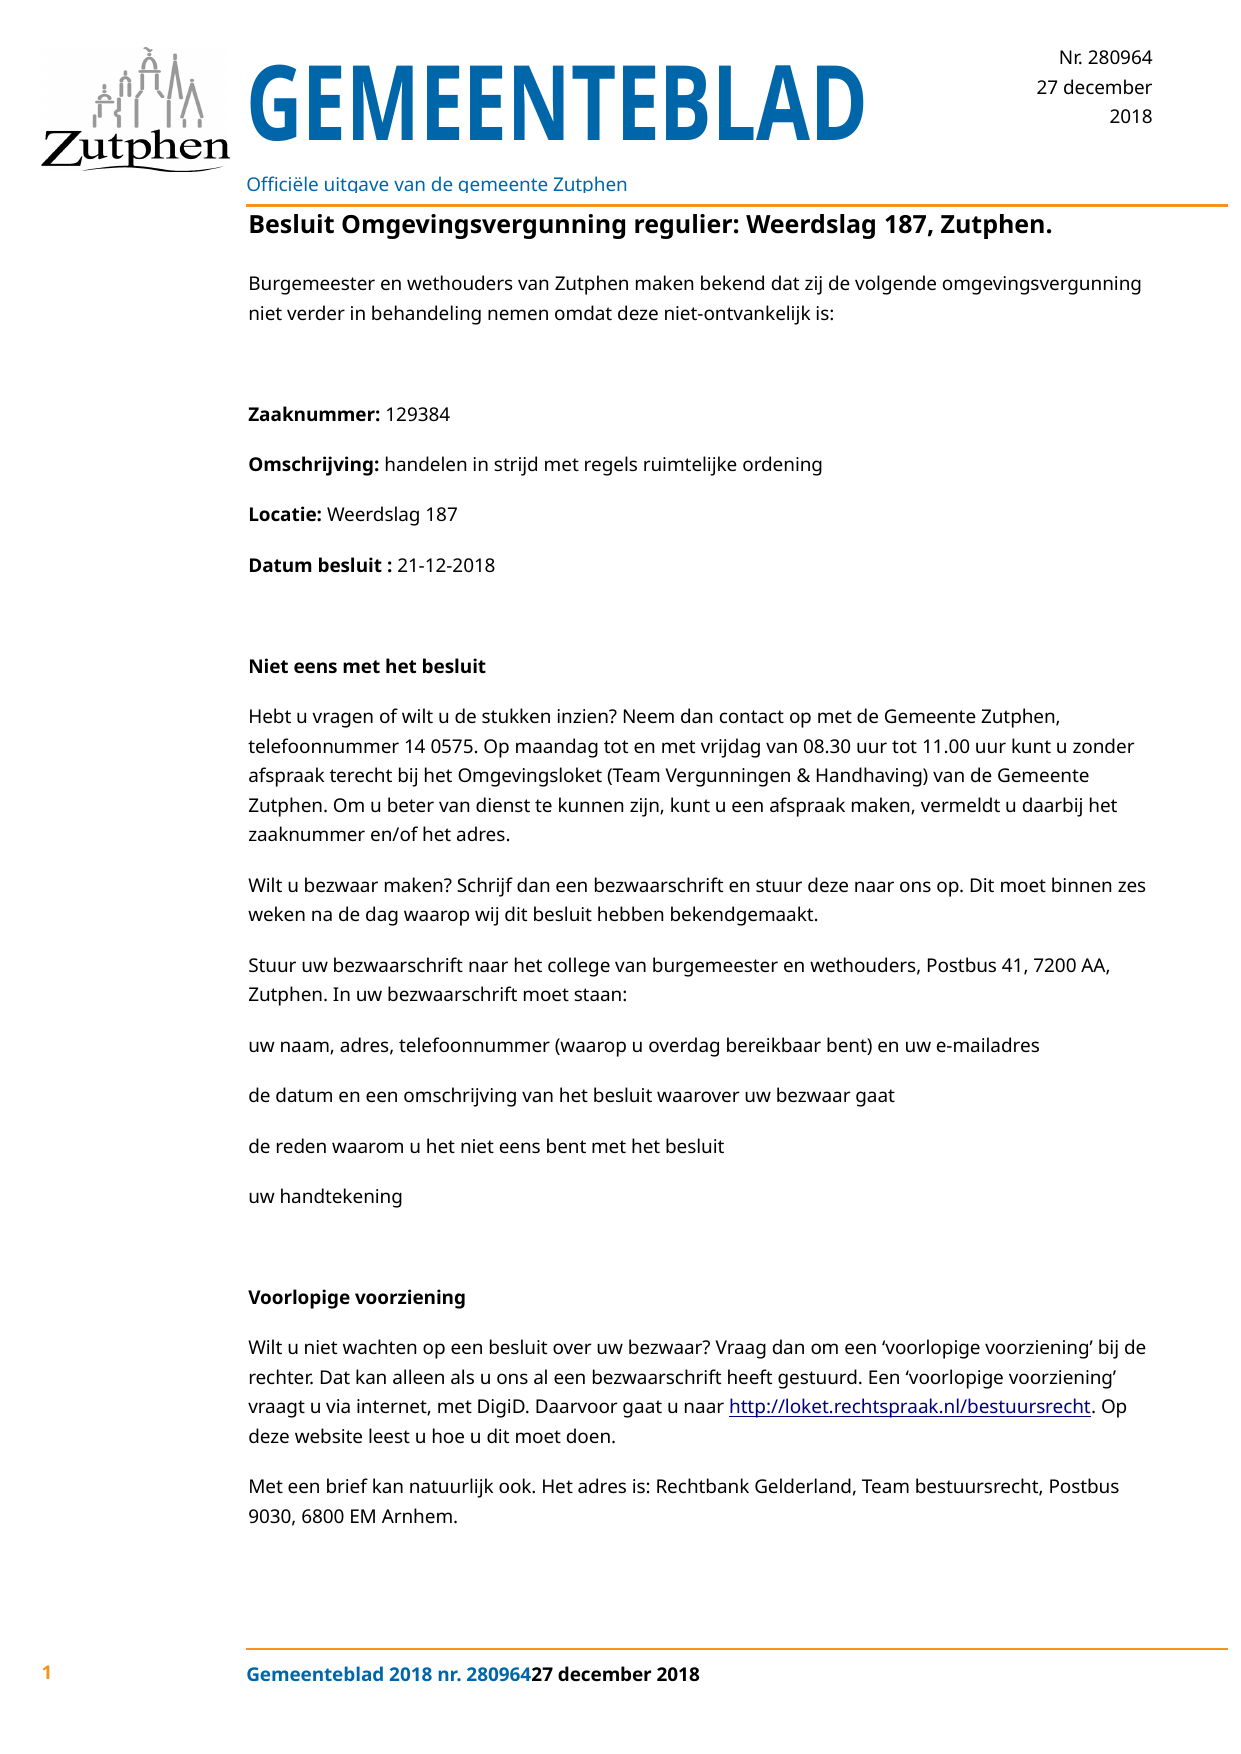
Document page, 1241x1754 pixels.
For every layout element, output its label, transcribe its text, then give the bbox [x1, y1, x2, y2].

text de datum en een omschrijving van het besluit waarover uw bezwaar gaat [248, 1082, 1152, 1108]
text Voorlopige voorziening [248, 1284, 1152, 1310]
text Omschrijving: handelen in strijd met regels ruimtelijke ordening [248, 451, 1152, 477]
text Niet eens met het besluit [248, 653, 1152, 678]
text Datum besluit : 21-12-2018 [248, 552, 1152, 578]
text Locatie: Weerdslag 187 [248, 502, 1152, 527]
text Besluit Omgevingsvergunning regulier: Weerdslag 187, Zutphen. [248, 207, 1152, 241]
text Wilt u niet wachten op een besluit over uw bezwaar? Vraag dan om een ‘voorlopige voorziening’ bij de rechter. Dat kan alleen als u ons al een bezwaarschrift heeft gestuurd. Een ‘voorlopige voorziening’ vraagt u via internet, met DigiD. Daarvoor gaat u naar http://loket.rechtspraak.nl/bestuursrecht. Op deze website leest u hoe u dit moet doen. [248, 1334, 1152, 1449]
picture [41, 47, 231, 172]
text uw handtekening [248, 1183, 1152, 1209]
text Stuur uw bezwaarschrift naar het college van burgemeester en wethouders, Postbus 41, 7200 AA, Zutphen. In uw bezwaarschrift moet staan: [248, 952, 1152, 1007]
text de reden waarom u het niet eens bent met het besluit [248, 1133, 1152, 1158]
text Burgemeester en wethouders van Zutphen maken bekend dat zij de volgende omgevingsvergunning niet verder in behandeling nemen omdat deze niet-ontvankelijk is: [248, 270, 1152, 326]
text Met een brief kan natuurlijk ook. Het adres is: Rechtbank Gelderland, Team bestuursrecht, Postbus 9030, 6800 EM Arnhem. [248, 1474, 1152, 1529]
text Zaaknummer: 129384 [248, 401, 1152, 426]
text uw naam, adres, telefoonnummer (waarop u overdag bereikbaar bent) en uw e-mailadres [248, 1032, 1152, 1058]
text Hebt u vragen of wilt u de stukken inzien? Neem dan contact op met de Gemeente Zutphen, telefoonnummer 14 0575. Op maandag tot en met vrijdag van 08.30 uur tot 11.00 uur kunt u zonder afspraak terecht bij het Omgevingsloket (Team Vergunningen & Handhaving) van de Gemeente Zutphen. Om u beter van dienst te kunnen zijn, kunt u een afspraak maken, vermeldt u daarbij het zaaknummer en/of het adres. [248, 703, 1152, 847]
text Wilt u bezwaar maken? Schrijf dan een bezwaarschrift en stuur deze naar ons op. Dit moet binnen zes weken na de dag waarop wij dit besluit hebben bekendgemaakt. [248, 872, 1152, 927]
